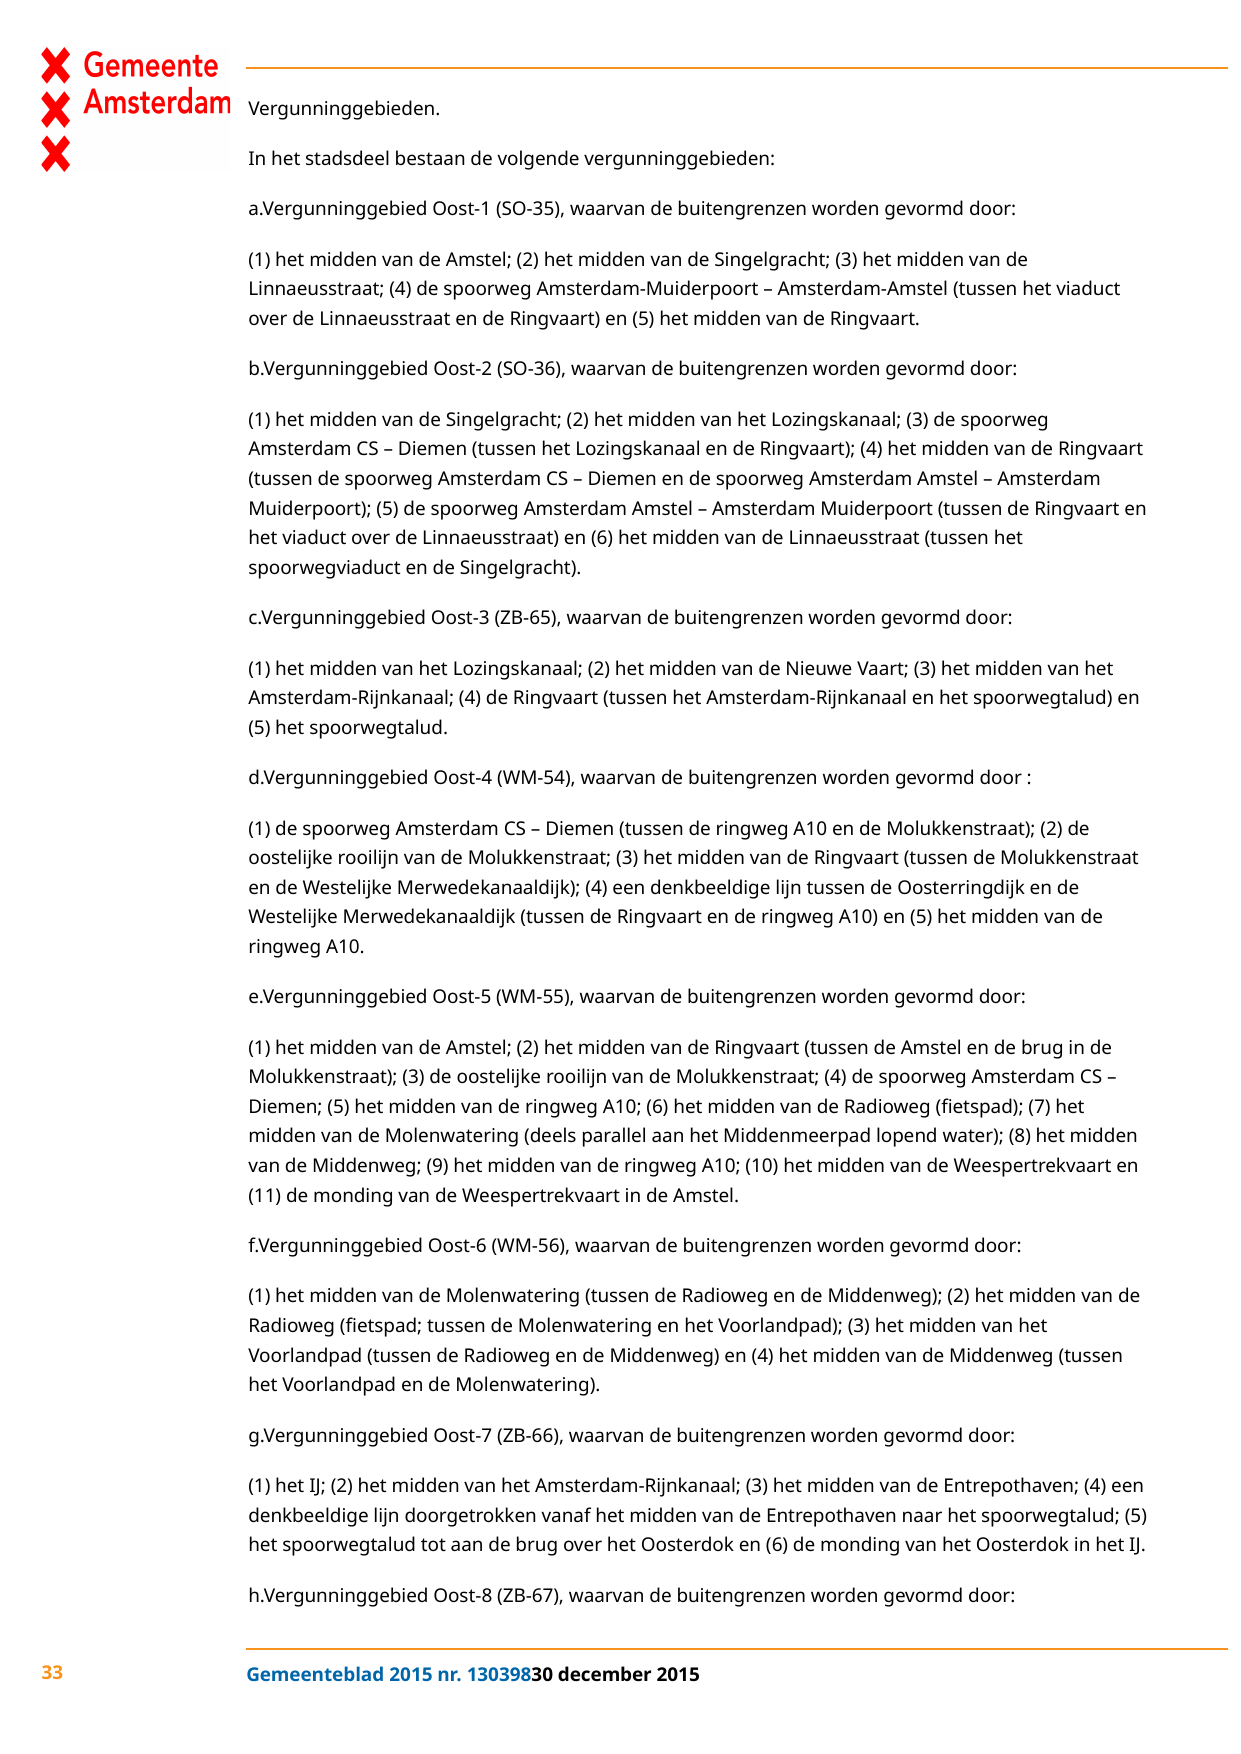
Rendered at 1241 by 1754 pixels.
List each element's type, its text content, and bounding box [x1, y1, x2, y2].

text (1) het midden van het Lozingskanaal; (2) het midden van de Nieuwe Vaart; (3) het midden van het Amsterdam-Rijnkanaal; (4) de Ringvaart (tussen het Amsterdam-Rijnkanaal en het spoorwegtalud) en (5) het spoorwegtalud. [248, 655, 1152, 740]
text (1) het midden van de Amstel; (2) het midden van de Singelgracht; (3) het midden van de Linnaeusstraat; (4) de spoorweg Amsterdam-Muiderpoort – Amsterdam-Amstel (tussen het viaduct over de Linnaeusstraat en de Ringvaart) en (5) het midden van de Ringvaart. [248, 246, 1152, 331]
text g.Vergunninggebied Oost-7 (ZB-66), waarvan de buitengrenzen worden gevormd door: [248, 1422, 1152, 1448]
text (1) het midden van de Amstel; (2) het midden van de Ringvaart (tussen de Amstel en de brug in de Molukkenstraat); (3) de oostelijke rooilijn van de Molukkenstraat; (4) de spoorweg Amsterdam CS – Diemen; (5) het midden van de ringweg A10; (6) het midden van de Radioweg (fietspad); (7) het midden van de Molenwatering (deels parallel aan het Middenmeerpad lopend water); (8) het midden van de Middenweg; (9) het midden van de ringweg A10; (10) het midden van de Weespertrekvaart en (11) de monding van de Weespertrekvaart in de Amstel. [248, 1034, 1152, 1208]
text c.Vergunninggebied Oost-3 (ZB-65), waarvan de buitengrenzen worden gevormd door: [248, 604, 1152, 630]
text (1) het midden van de Molenwatering (tussen de Radioweg en de Middenweg); (2) het midden van de Radioweg (fietspad; tussen de Molenwatering en het Voorlandpad); (3) het midden van het Voorlandpad (tussen de Radioweg en de Middenweg) en (4) het midden van de Middenweg (tussen het Voorlandpad en de Molenwatering). [248, 1283, 1152, 1397]
text f.Vergunninggebied Oost-6 (WM-56), waarvan de buitengrenzen worden gevormd door: [248, 1232, 1152, 1258]
text (1) het midden van de Singelgracht; (2) het midden van het Lozingskanaal; (3) de spoorweg Amsterdam CS – Diemen (tussen het Lozingskanaal en de Ringvaart); (4) het midden van de Ringvaart (tussen de spoorweg Amsterdam CS – Diemen en de spoorweg Amsterdam Amstel – Amsterdam Muiderpoort); (5) de spoorweg Amsterdam Amstel – Amsterdam Muiderpoort (tussen de Ringvaart en het viaduct over de Linnaeusstraat) en (6) het midden van de Linnaeusstraat (tussen het spoorwegviaduct en de Singelgracht). [248, 406, 1152, 580]
text (1) de spoorweg Amsterdam CS – Diemen (tussen de ringweg A10 en de Molukkenstraat); (2) de oostelijke rooilijn van de Molukkenstraat; (3) het midden van de Ringvaart (tussen de Molukkenstraat en de Westelijke Merwedekanaaldijk); (4) een denkbeeldige lijn tussen de Oosterringdijk en de Westelijke Merwedekanaaldijk (tussen de Ringvaart en de ringweg A10) en (5) het midden van de ringweg A10. [248, 815, 1152, 959]
text h.Vergunninggebied Oost-8 (ZB-67), waarvan de buitengrenzen worden gevormd door: [248, 1582, 1152, 1608]
text a.Vergunninggebied Oost-1 (SO-35), waarvan de buitengrenzen worden gevormd door: [248, 196, 1152, 221]
text b.Vergunninggebied Oost-2 (SO-36), waarvan de buitengrenzen worden gevormd door: [248, 356, 1152, 381]
picture [41, 47, 231, 172]
text In het stadsdeel bestaan de volgende vergunninggebieden: [248, 145, 1152, 171]
text d.Vergunninggebied Oost-4 (WM-54), waarvan de buitengrenzen worden gevormd door : [248, 764, 1152, 790]
text e.Vergunninggebied Oost-5 (WM-55), waarvan de buitengrenzen worden gevormd door: [248, 983, 1152, 1009]
text Vergunninggebieden. [248, 95, 1152, 121]
text (1) het IJ; (2) het midden van het Amsterdam-Rijnkanaal; (3) het midden van de Entrepothaven; (4) een denkbeeldige lijn doorgetrokken vanaf het midden van de Entrepothaven naar het spoorwegtalud; (5) het spoorwegtalud tot aan de brug over het Oosterdok en (6) de monding van het Oosterdok in het IJ. [248, 1472, 1152, 1557]
